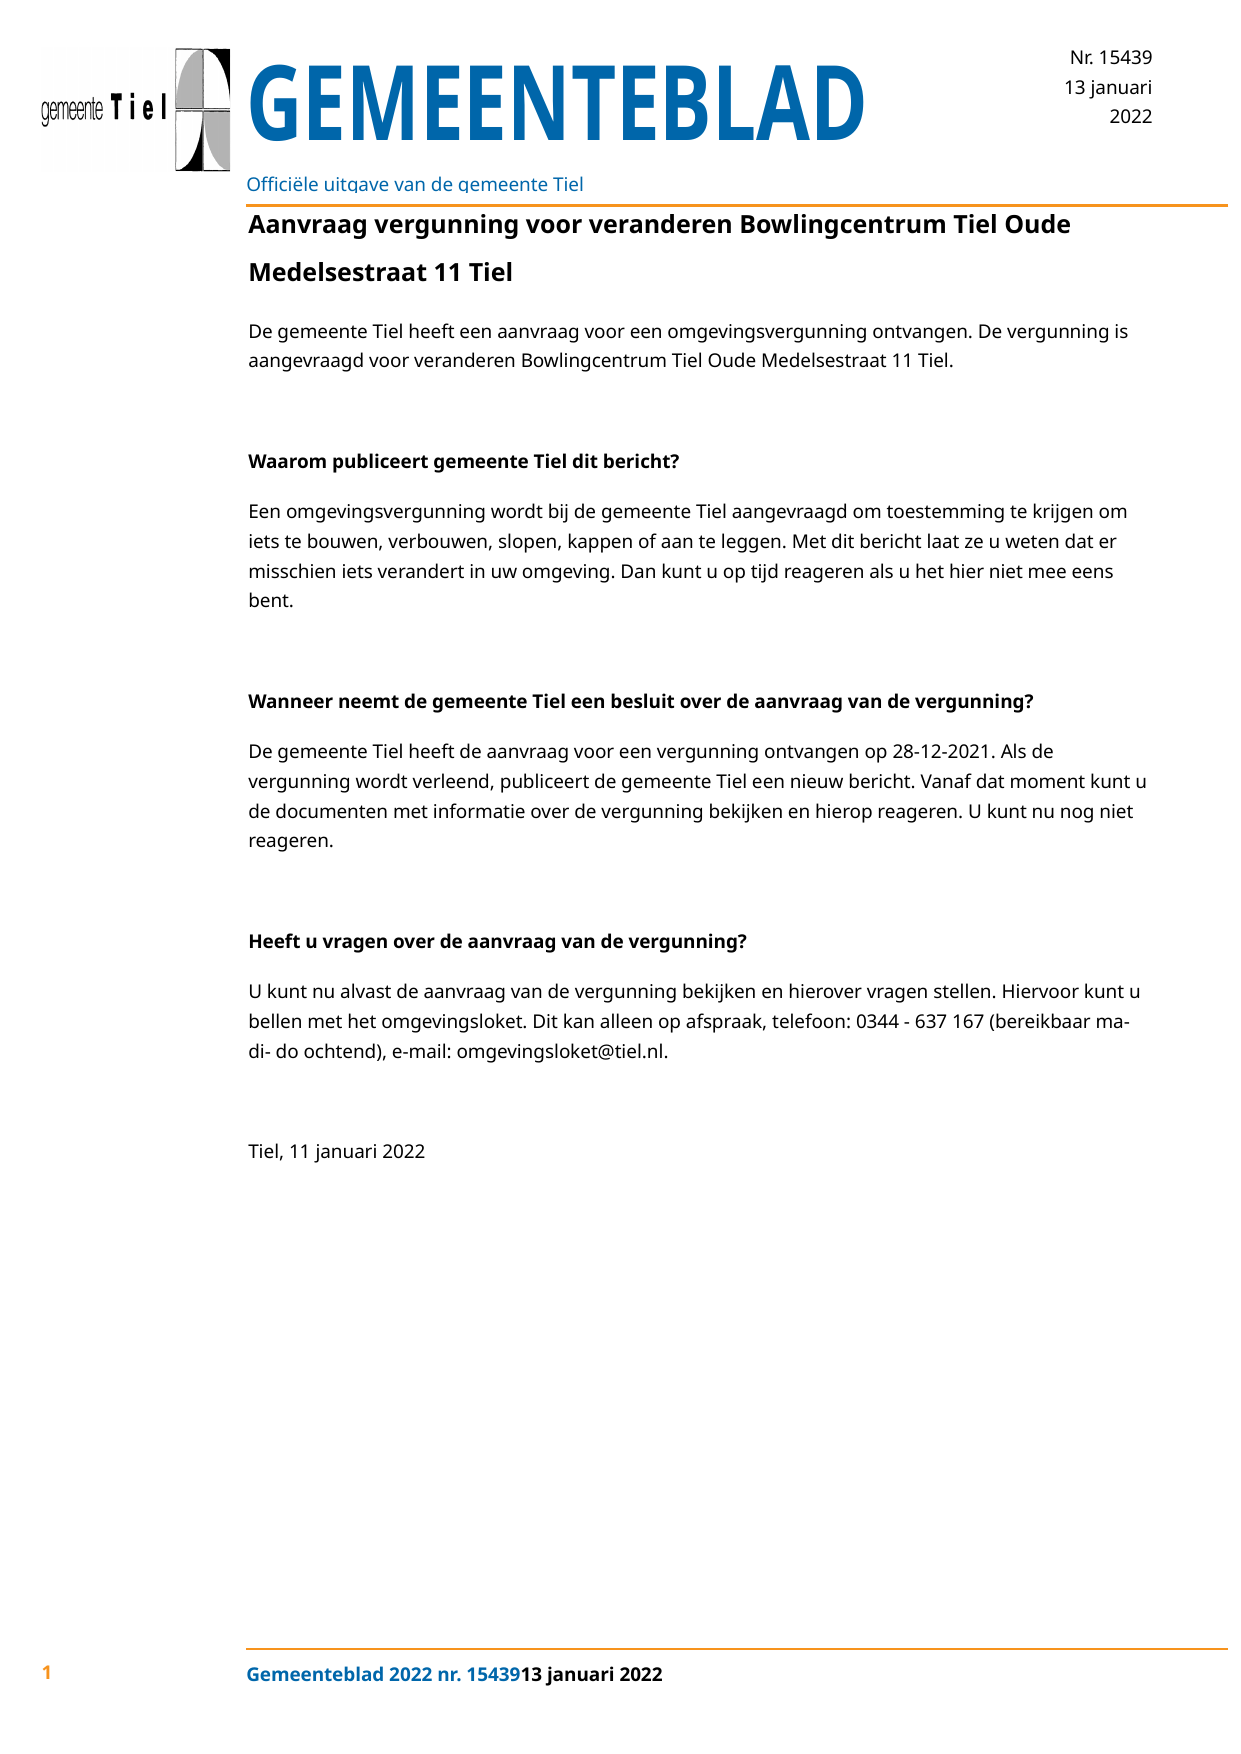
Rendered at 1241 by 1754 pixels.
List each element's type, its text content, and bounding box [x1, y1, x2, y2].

text Wanneer neemt de gemeente Tiel een besluit over de aanvraag van de vergunning? [248, 688, 1152, 714]
picture [41, 47, 231, 172]
text U kunt nu alvast de aanvraag van de vergunning bekijken en hierover vragen stellen. Hiervoor kunt u bellen met het omgevingsloket. Dit kan alleen op afspraak, telefoon: 0344 - 637 167 (bereikbaar ma-di- do ochtend), e-mail: omgevingsloket@tiel.nl. [248, 979, 1152, 1064]
text Tiel, 11 januari 2022 [248, 1139, 1152, 1164]
text De gemeente Tiel heeft de aanvraag voor een vergunning ontvangen op 28-12-2021. Als de vergunning wordt verleend, publiceert de gemeente Tiel een nieuw bericht. Vanaf dat moment kunt u de documenten met informatie over de vergunning bekijken en hierop reageren. U kunt nu nog niet reageren. [248, 739, 1152, 853]
text Een omgevingsvergunning wordt bij de gemeente Tiel aangevraagd om toestemming te krijgen om iets te bouwen, verbouwen, slopen, kappen of aan te leggen. Met dit bericht laat ze u weten dat er misschien iets verandert in uw omgeving. Dan kunt u op tijd reageren als u het hier niet mee eens bent. [248, 499, 1152, 613]
text Heeft u vragen over de aanvraag van de vergunning? [248, 928, 1152, 954]
text Waarom publiceert gemeente Tiel dit bericht? [248, 448, 1152, 474]
text Aanvraag vergunning voor veranderen Bowlingcentrum Tiel Oude Medelsestraat 11 Tiel [248, 207, 1152, 288]
text De gemeente Tiel heeft een aanvraag voor een omgevingsvergunning ontvangen. De vergunning is aangevraagd voor veranderen Bowlingcentrum Tiel Oude Medelsestraat 11 Tiel. [248, 318, 1152, 373]
